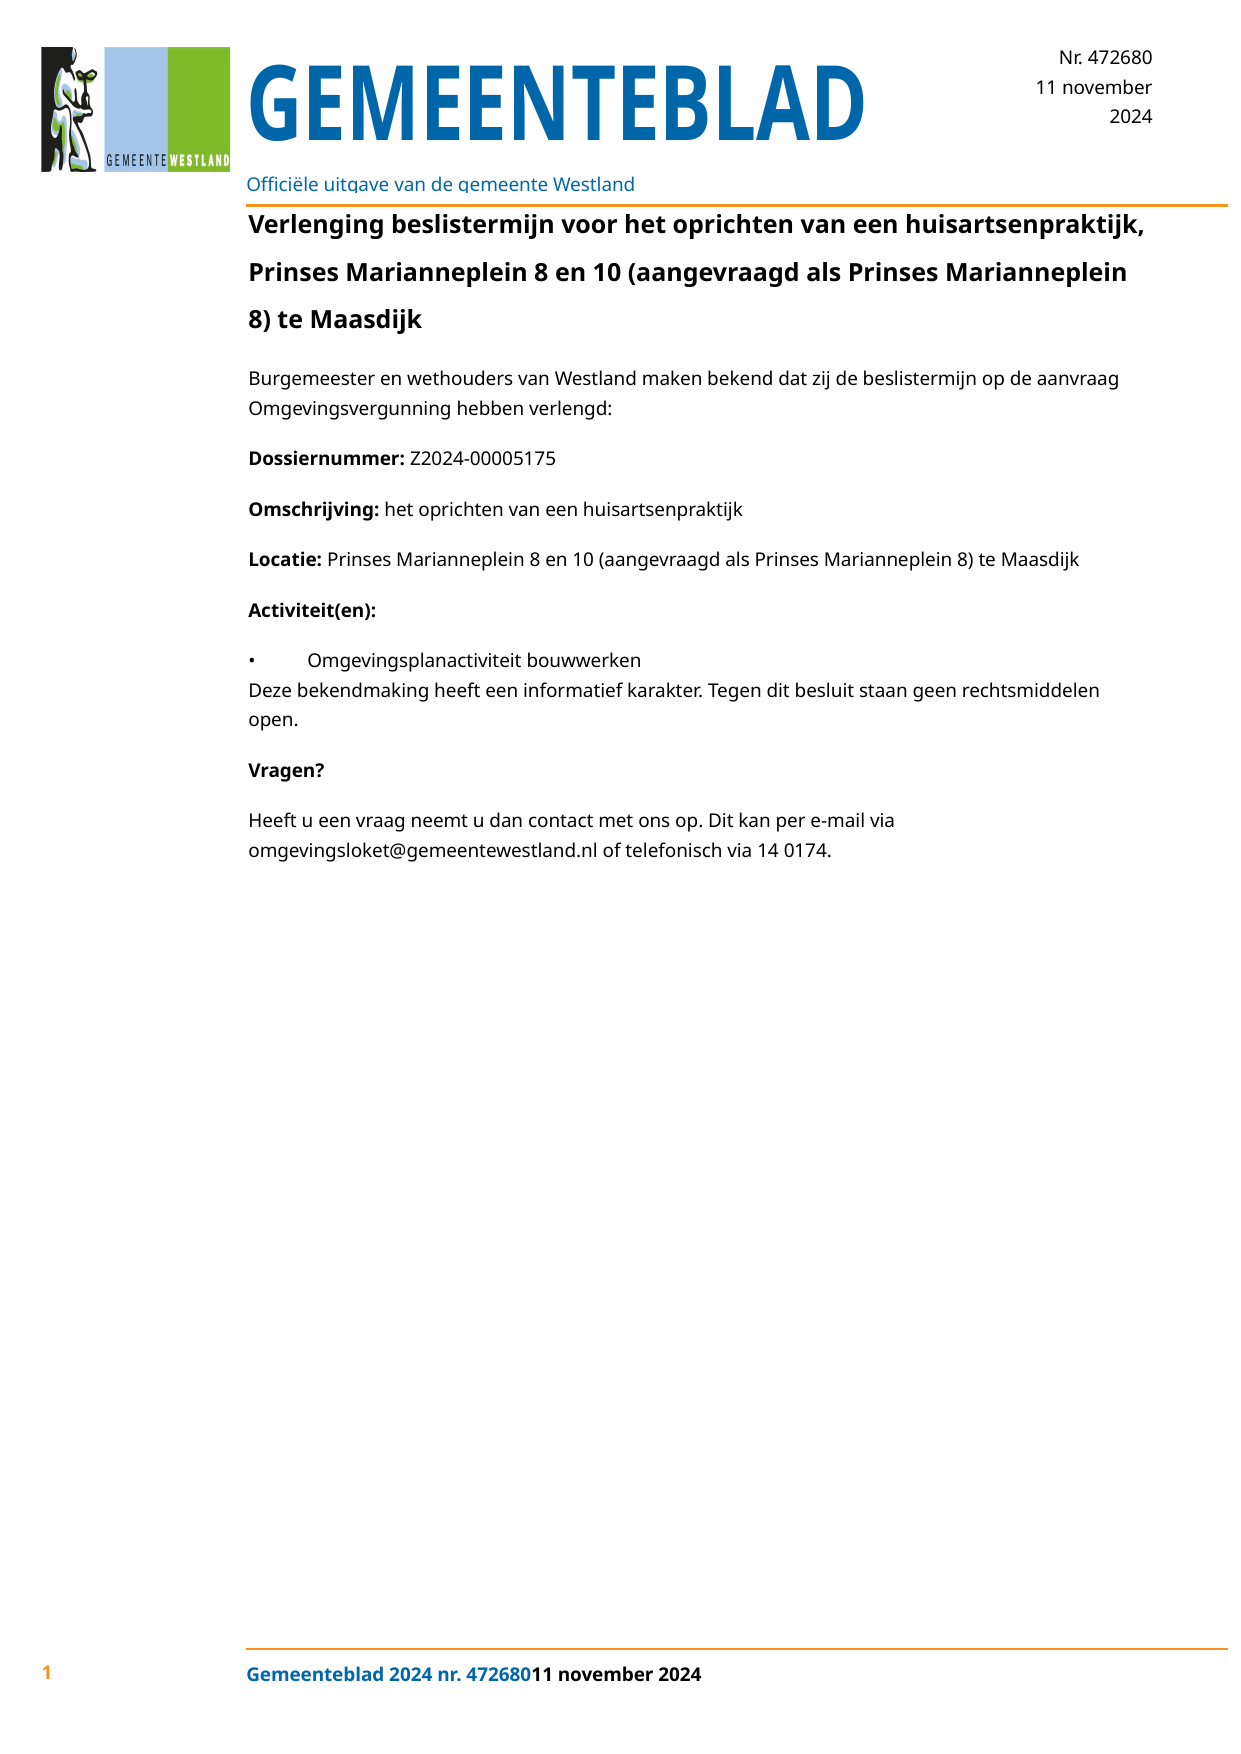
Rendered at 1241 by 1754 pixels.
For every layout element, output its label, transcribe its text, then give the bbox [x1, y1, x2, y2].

text Vragen? [248, 757, 1152, 782]
text Activiteit(en): [248, 597, 1152, 622]
text Verlenging beslistermijn voor het oprichten van een huisartsenpraktijk, Prinses Marianneplein 8 en 10 (aangevraagd als Prinses Marianneplein 8) te Maasdijk [248, 207, 1152, 336]
picture [41, 47, 231, 172]
text Dossiernummer: Z2024-00005175 [248, 446, 1152, 471]
list Omgevingsplanactiviteit bouwwerken [248, 647, 1152, 673]
text Locatie: Prinses Marianneplein 8 en 10 (aangevraagd als Prinses Marianneplein 8) te Maasdijk [248, 546, 1152, 572]
text Heeft u een vraag neemt u dan contact met ons op. Dit kan per e-mail via omgevingsloket@gemeentewestland.nl of telefonisch via 14 0174. [248, 807, 1152, 862]
text Deze bekendmaking heeft een informatief karakter. Tegen dit besluit staan geen rechtsmiddelen open. [248, 677, 1152, 732]
text Omschrijving: het oprichten van een huisartsenpraktijk [248, 496, 1152, 522]
text Burgemeester en wethouders van Westland maken bekend dat zij de beslistermijn op de aanvraag Omgevingsvergunning hebben verlengd: [248, 366, 1152, 421]
